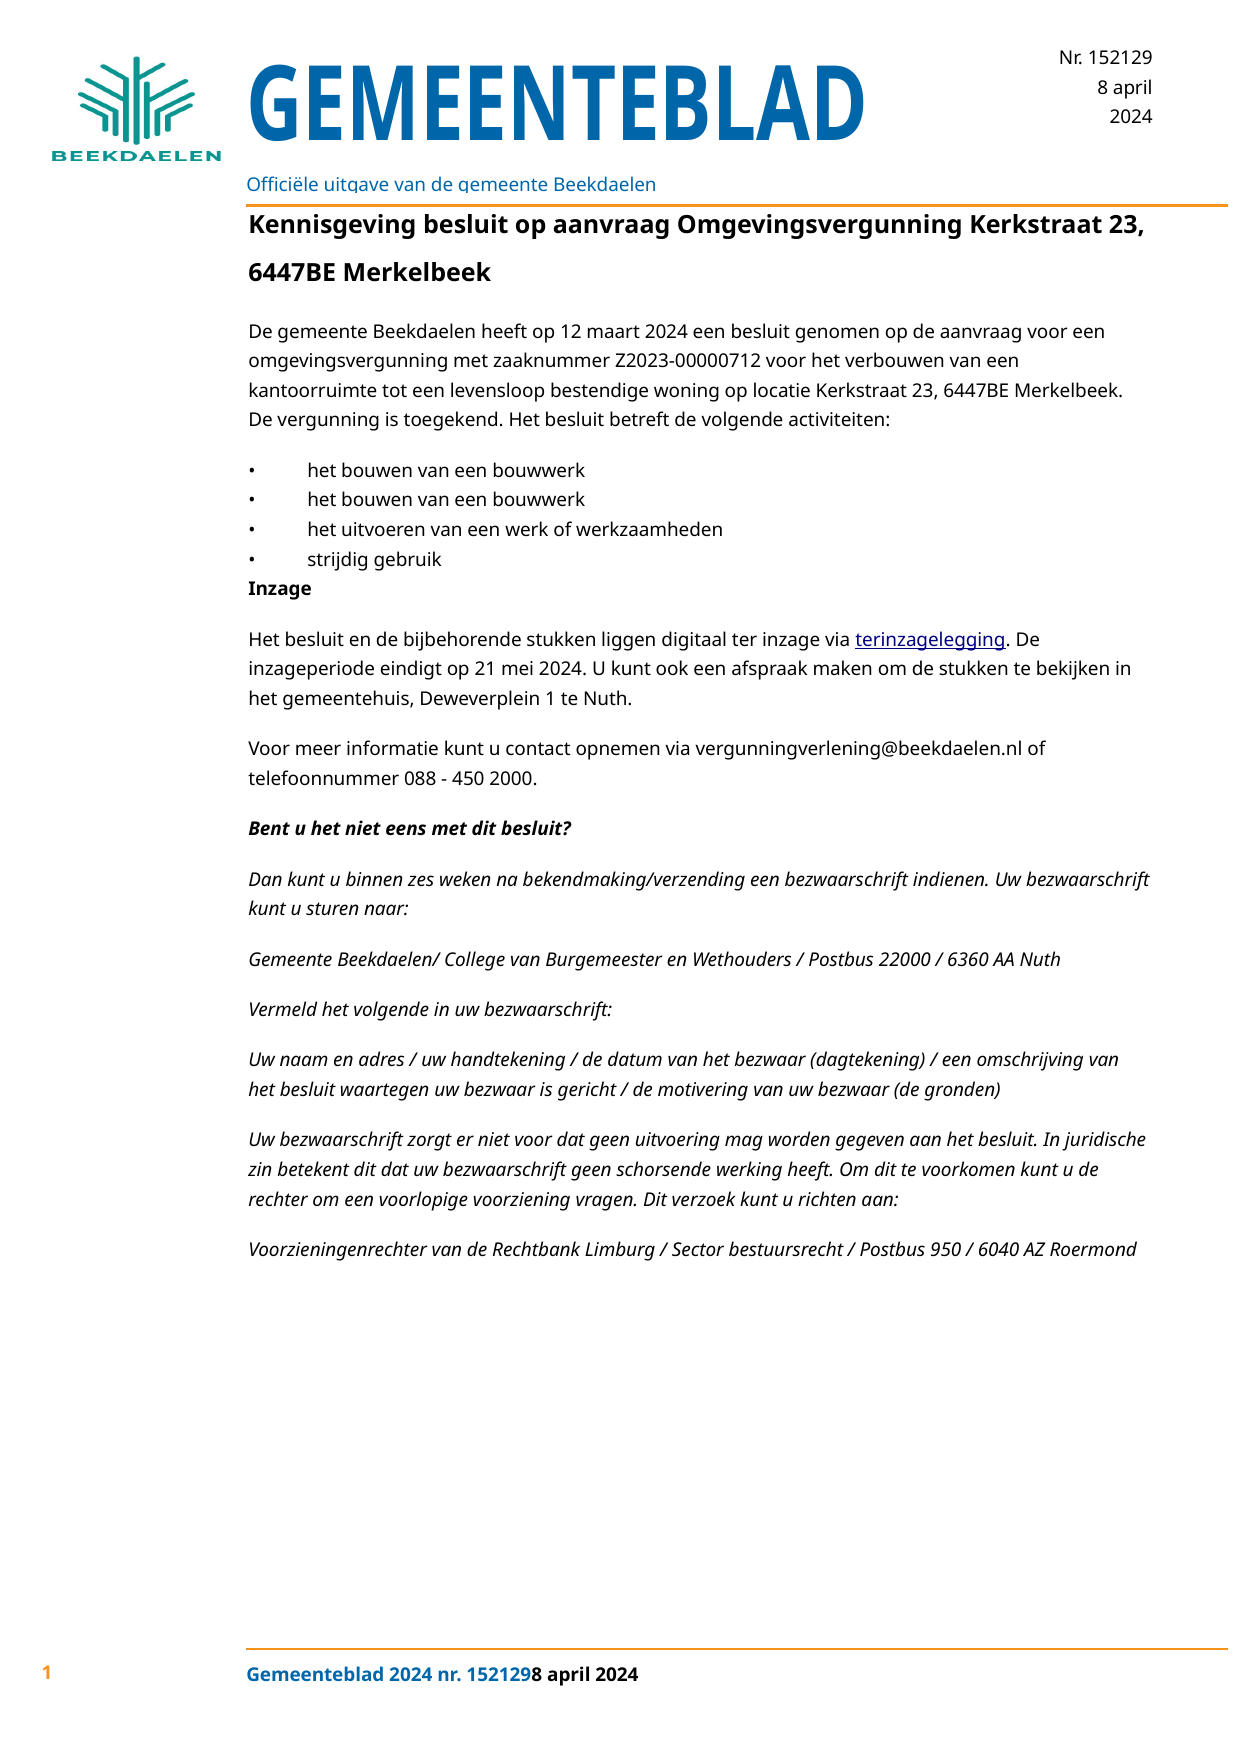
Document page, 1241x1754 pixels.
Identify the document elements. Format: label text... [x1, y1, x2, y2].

list het bouwen van een bouwwerk [248, 487, 1152, 512]
text De gemeente Beekdaelen heeft op 12 maart 2024 een besluit genomen op de aanvraag voor een omgevingsvergunning met zaaknummer Z2023-00000712 voor het verbouwen van een kantoorruimte tot een levensloop bestendige woning op locatie Kerkstraat 23, 6447BE Merkelbeek. De vergunning is toegekend. Het besluit betreft de volgende activiteiten: [248, 318, 1152, 432]
text Gemeente Beekdaelen/ College van Burgemeester en Wethouders / Postbus 22000 / 6360 AA Nuth [248, 946, 1152, 972]
list het uitvoeren van een werk of werkzaamheden [248, 516, 1152, 542]
text Inzage [248, 575, 1152, 601]
text Dan kunt u binnen zes weken na bekendmaking/verzending een bezwaarschrift indienen. Uw bezwaarschrift kunt u sturen naar: [248, 866, 1152, 921]
list strijdig gebruik [248, 546, 1152, 572]
picture [41, 47, 231, 172]
text Kennisgeving besluit op aanvraag Omgevingsvergunning Kerkstraat 23, 6447BE Merkelbeek [248, 207, 1152, 288]
text Uw bezwaarschrift zorgt er niet voor dat geen uitvoering mag worden gegeven aan het besluit. In juridische zin betekent dit dat uw bezwaarschrift geen schorsende werking heeft. Om dit te voorkomen kunt u de rechter om een voorlopige voorziening vragen. Dit verzoek kunt u richten aan: [248, 1127, 1152, 1212]
text Het besluit en de bijbehorende stukken liggen digitaal ter inzage via terinzagelegging. De inzageperiode eindigt op 21 mei 2024. U kunt ook een afspraak maken om de stukken te bekijken in het gemeentehuis, Deweverplein 1 te Nuth. [248, 626, 1152, 711]
text Vermeld het volgende in uw bezwaarschrift: [248, 996, 1152, 1022]
text Uw naam en adres / uw handtekening / de datum van het bezwaar (dagtekening) / een omschrijving van het besluit waartegen uw bezwaar is gericht / de motivering van uw bezwaar (de gronden) [248, 1047, 1152, 1102]
list het bouwen van een bouwwerk [248, 457, 1152, 483]
text Bent u het niet eens met dit besluit? [248, 815, 1152, 841]
text Voor meer informatie kunt u contact opnemen via vergunningverlening@beekdaelen.nl of telefoonnummer 088 - 450 2000. [248, 735, 1152, 791]
text Voorzieningenrechter van de Rechtbank Limburg / Sector bestuursrecht / Postbus 950 / 6040 AZ Roermond [248, 1236, 1152, 1262]
